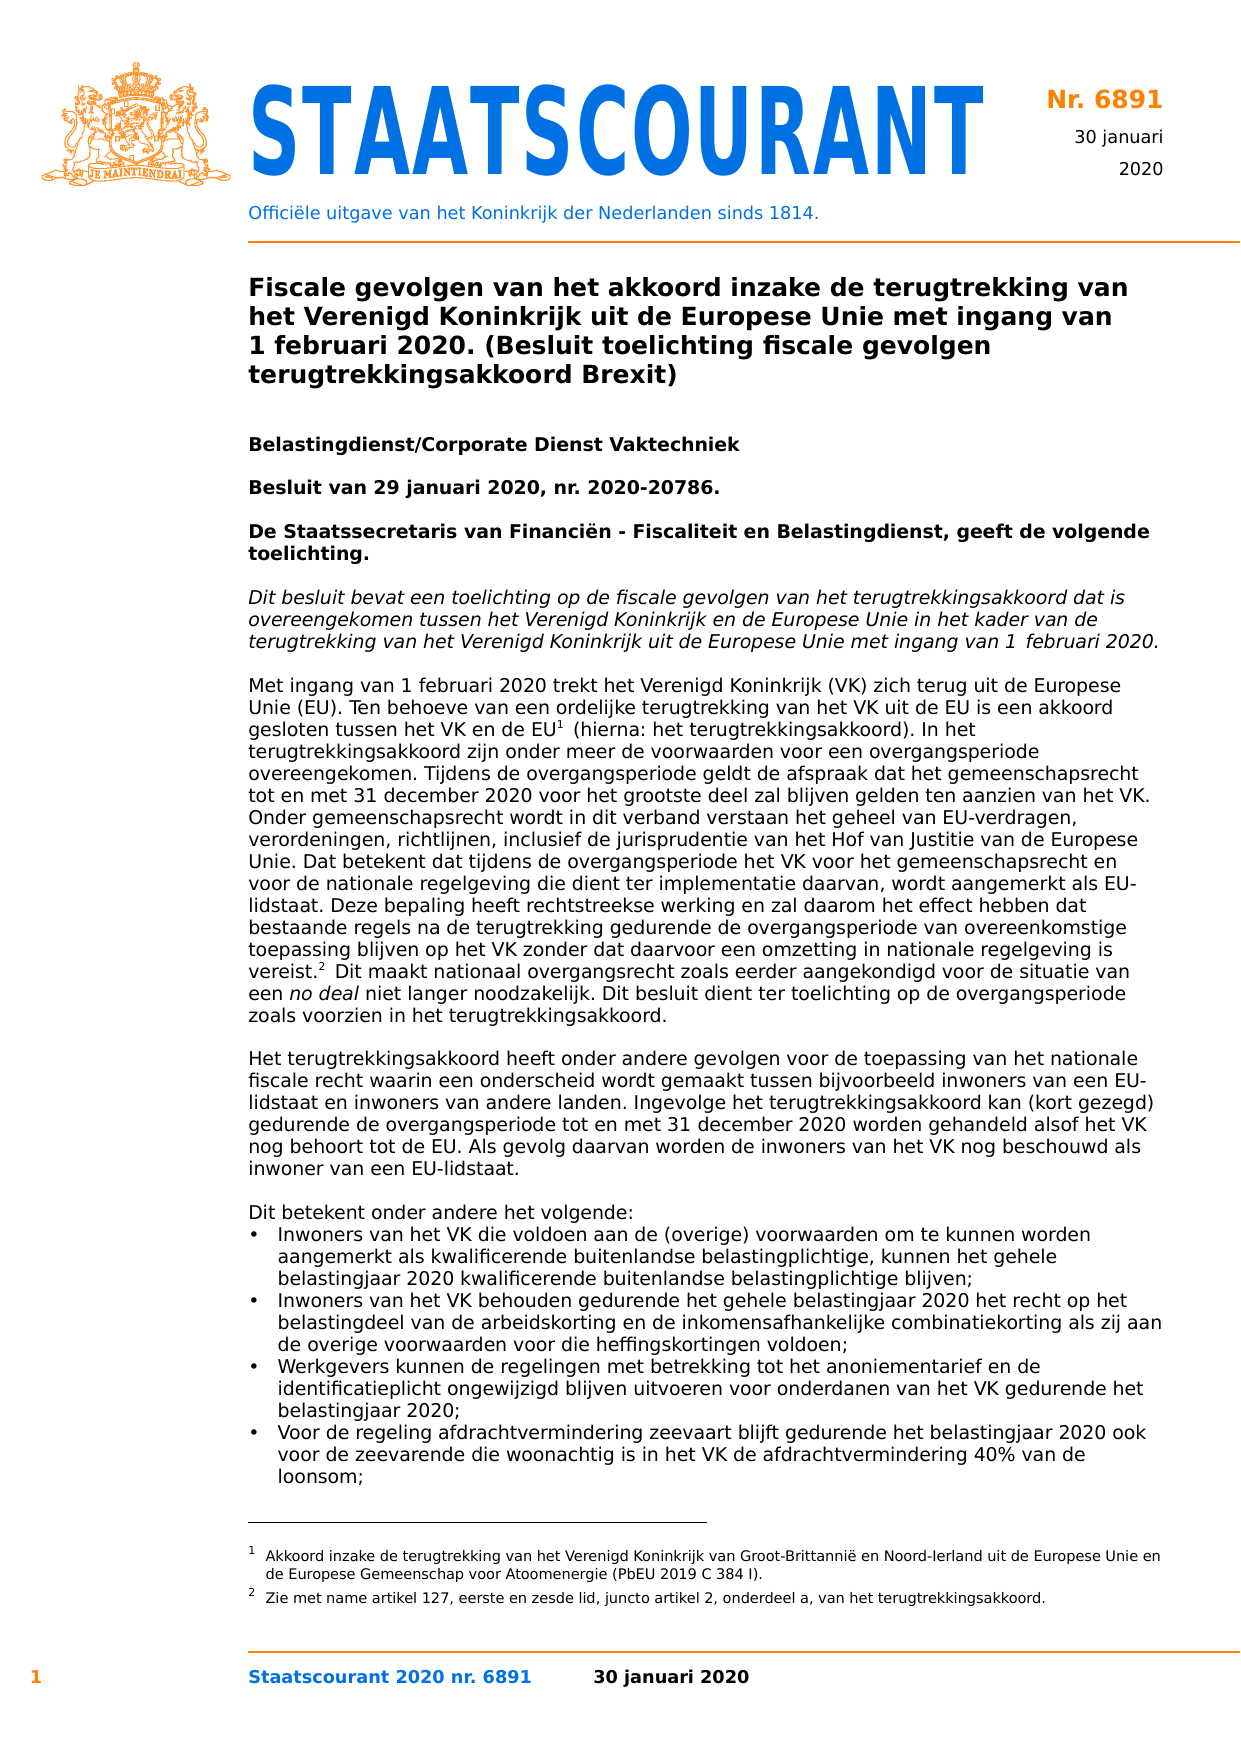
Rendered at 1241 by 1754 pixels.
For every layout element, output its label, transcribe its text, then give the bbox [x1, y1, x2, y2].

table_cell Officiële uitgave van het Koninkrijk der Nederlanden sinds 1814. [248, 203, 1240, 241]
picture [41, 62, 231, 186]
text • Voor de regeling afdrachtvermindering zeevaart blijft gedurende het belastingjaar 2020 ook voor de zeevarende die woonachtig is in het VK de afdrachtvermindering 40% van de loonsom; [248, 1422, 1163, 1488]
subtitle Fiscale gevolgen van het akkoord inzake de terugtrekking van het Verenigd Koninkrijk uit de Europese Unie met ingang van 1 februari 2020. (Besluit toelichting fiscale gevolgen terugtrekkingsakkoord Brexit) [248, 273, 1163, 390]
text Besluit van 29 januari 2020, nr. 2020-20786. [248, 477, 1163, 499]
text • Inwoners van het VK die voldoen aan de (overige) voorwaarden om te kunnen worden aangemerkt als kwalificerende buitenlandse belastingplichtige, kunnen het gehele belastingjaar 2020 kwalificerende buitenlandse belastingplichtige blijven; [248, 1224, 1163, 1290]
text Akkoord inzake de terugtrekking van het Verenigd Koninkrijk van Groot-Brittannië en Noord-Ierland uit de Europese Unie en de Europese Gemeenschap voor Atoomenergie (PbEU 2019 C 384 I). [248, 1544, 1163, 1583]
text Het terugtrekkingsakkoord heeft onder andere gevolgen voor de toepassing van het nationale fiscale recht waarin een onderscheid wordt gemaakt tussen bijvoorbeeld inwoners van een EU-lidstaat en inwoners van andere landen. Ingevolge het terugtrekkingsakkoord kan (kort gezegd) gedurende de overgangsperiode tot en met 31 december 2020 worden gehandeld alsof het VK nog behoort tot de EU. Als gevolg daarvan worden de inwoners van het VK nog beschouwd als inwoner van een EU-lidstaat. [248, 1048, 1163, 1180]
text Dit besluit bevat een toelichting op de fiscale gevolgen van het terugtrekkingsakkoord dat is overeengekomen tussen het Verenigd Koninkrijk en de Europese Unie in het kader van de terugtrekking van het Verenigd Koninkrijk uit de Europese Unie met ingang van 1 februari 2020. [248, 587, 1163, 653]
text Dit betekent onder andere het volgende: [248, 1202, 1163, 1224]
table_header [25, 62, 248, 241]
text Met ingang van 1 februari 2020 trekt het Verenigd Koninkrijk (VK) zich terug uit de Europese Unie (EU). Ten behoeve van een ordelijke terugtrekking van het VK uit de EU is een akkoord gesloten tussen het VK en de EU (hierna: het terugtrekkingsakkoord). In het terugtrekkingsakkoord zijn onder meer de voorwaarden voor een overgangsperiode overeengekomen. Tijdens de overgangsperiode geldt de afspraak dat het gemeenschapsrecht tot en met 31 december 2020 voor het grootste deel zal blijven gelden ten aanzien van het VK. Onder gemeenschapsrecht wordt in dit verband verstaan het geheel van EU-verdragen, verordeningen, richtlijnen, inclusief de jurisprudentie van het Hof van Justitie van de Europese Unie. Dat betekent dat tijdens de overgangsperiode het VK voor het gemeenschapsrecht en voor de nationale regelgeving die dient ter implementatie daarvan, wordt aangemerkt als EU-lidstaat. Deze bepaling heeft rechtstreekse werking en zal daarom het effect hebben dat bestaande regels na de terugtrekking gedurende de overgangsperiode van overeenkomstige toepassing blijven op het VK zonder dat daarvoor een omzetting in nationale regelgeving is vereist. Dit maakt nationaal overgangsrecht zoals eerder aangekondigd voor de situatie van een no deal niet langer noodzakelijk. Dit besluit dient ter toelichting op de overgangsperiode zoals voorzien in het terugtrekkingsakkoord. [248, 675, 1163, 1026]
table_cell 2020 [998, 153, 1240, 203]
table_cell 30 januari [998, 121, 1240, 153]
text • Inwoners van het VK behouden gedurende het gehele belastingjaar 2020 het recht op het belastingdeel van de arbeidskorting en de inkomensafhankelijke combinatiekorting als zij aan de overige voorwaarden voor die heffingskortingen voldoen; [248, 1290, 1163, 1356]
text De Staatssecretaris van Financiën - Fiscaliteit en Belastingdienst, geeft de volgende toelichting. [248, 521, 1163, 565]
text Belastingdienst/Corporate Dienst Vaktechniek [248, 433, 1163, 455]
table_header STAATSCOURANT [248, 62, 998, 203]
text Zie met name artikel 127, eerste en zesde lid, juncto artikel 2, onderdeel a, van het terugtrekkingsakkoord. [248, 1586, 1163, 1608]
table_header Nr. 6891 [998, 62, 1240, 121]
text • Werkgevers kunnen de regelingen met betrekking tot het anoniementarief en de identificatieplicht ongewijzigd blijven uitvoeren voor onderdanen van het VK gedurende het belastingjaar 2020; [248, 1356, 1163, 1422]
